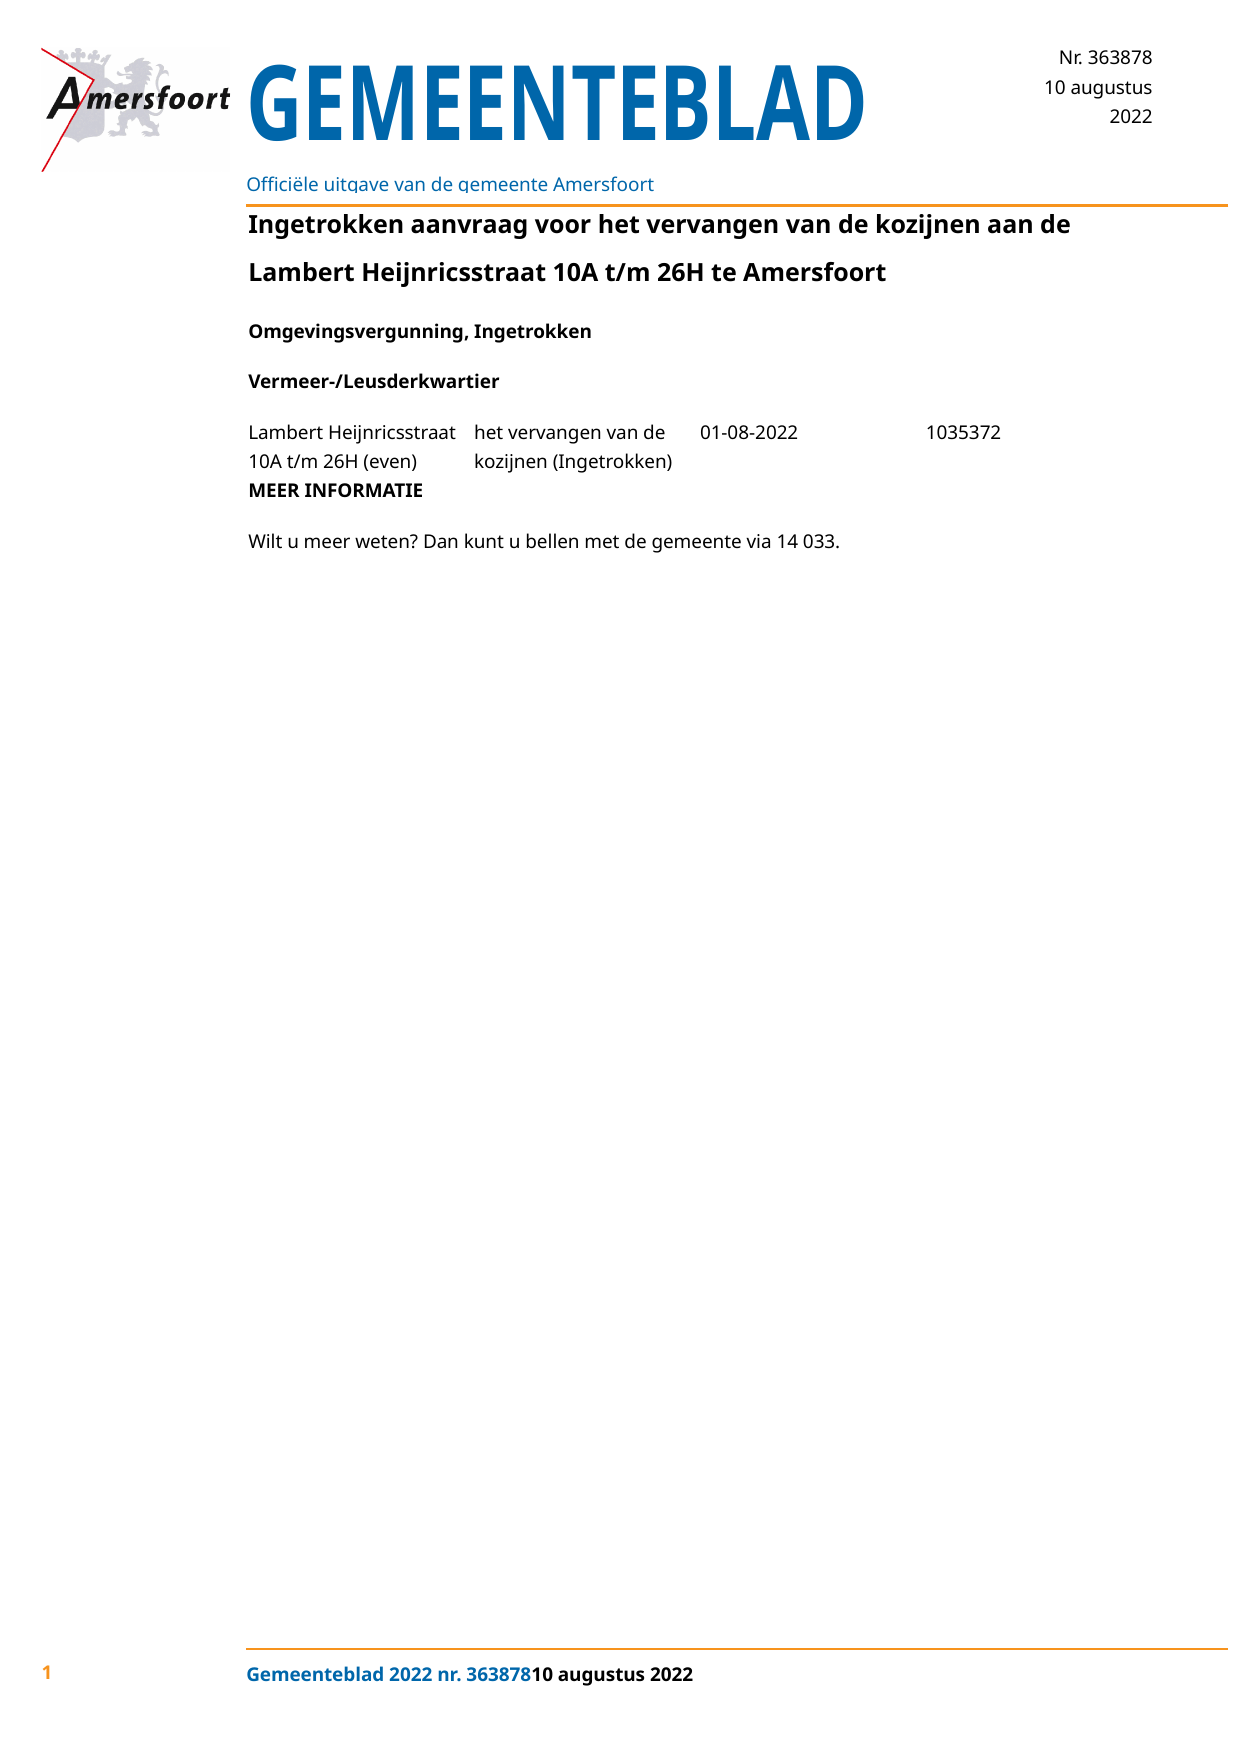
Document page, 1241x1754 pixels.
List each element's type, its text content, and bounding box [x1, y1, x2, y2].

table_header het vervangen van de kozijnen (Ingetrokken) [474, 419, 700, 474]
table_header 1035372 [926, 419, 1152, 474]
table_header 01-08-2022 [700, 419, 926, 474]
text Ingetrokken aanvraag voor het vervangen van de kozijnen aan de Lambert Heijnricsstraat 10A t/m 26H te Amersfoort [248, 207, 1152, 288]
text Vermeer-/Leusderkwartier [248, 368, 1152, 394]
text Omgevingsvergunning, Ingetrokken [248, 318, 1152, 344]
picture [41, 47, 231, 172]
text Wilt u meer weten? Dan kunt u bellen met de gemeente via 14 033. [248, 528, 1152, 553]
table_header Lambert Heijnricsstraat 10A t/m 26H (even) [248, 419, 474, 474]
text MEER INFORMATIE [248, 477, 1152, 503]
